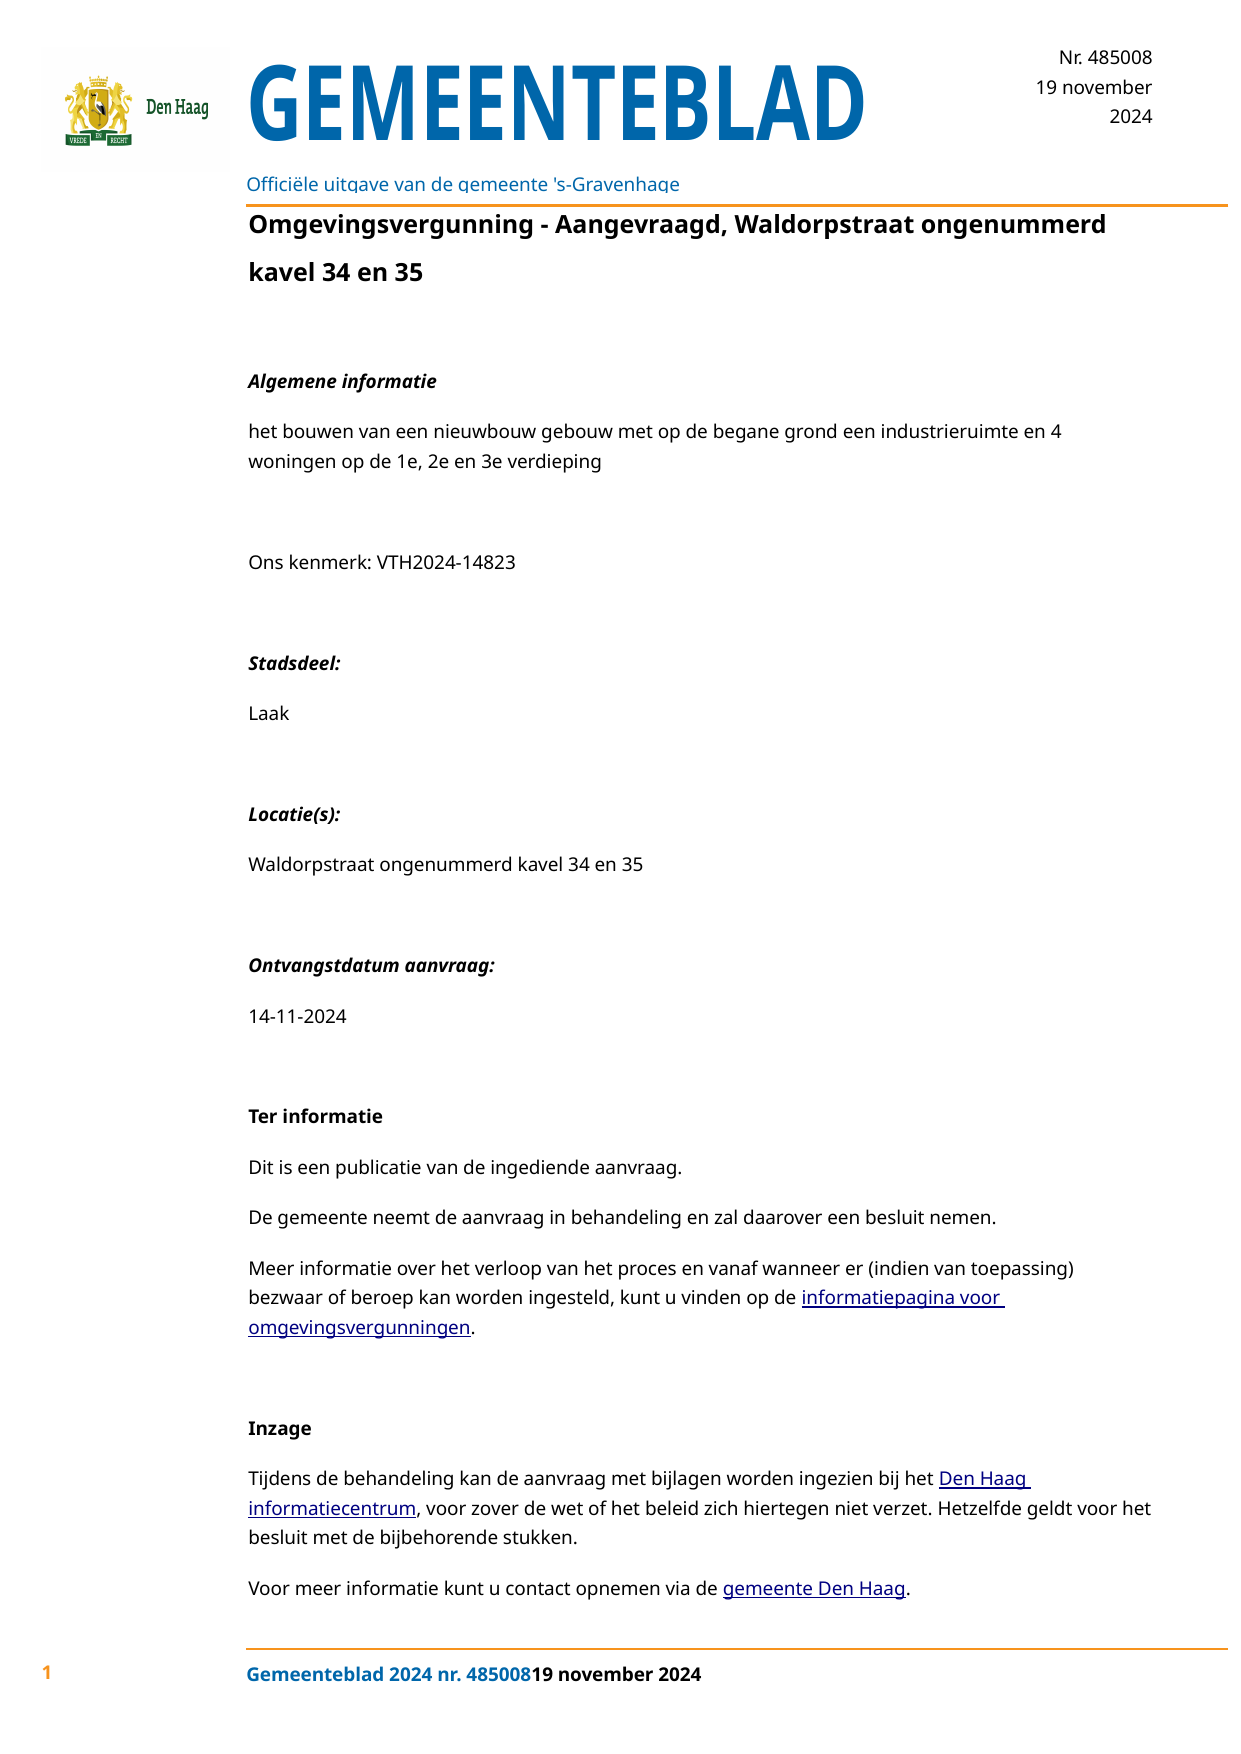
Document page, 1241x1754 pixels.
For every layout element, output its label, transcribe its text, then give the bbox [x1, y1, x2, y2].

text De gemeente neemt de aanvraag in behandeling en zal daarover een besluit nemen. [248, 1204, 1152, 1230]
text Locatie(s): [248, 801, 1152, 827]
text Algemene informatie [248, 368, 1152, 394]
text Meer informatie over het verloop van het proces en vanaf wanneer er (indien van toepassing) bezwaar of beroep kan worden ingesteld, kunt u vinden op de informatiepagina voor omgevingsvergunningen. [248, 1255, 1152, 1340]
text Ons kenmerk: VTH2024-14823 [248, 549, 1152, 575]
text 14-11-2024 [248, 1003, 1152, 1029]
text Voor meer informatie kunt u contact opnemen via de gemeente Den Haag. [248, 1575, 1152, 1601]
text het bouwen van een nieuwbouw gebouw met op de begane grond een industrieruimte en 4 woningen op de 1e, 2e en 3e verdieping [248, 419, 1152, 474]
text Omgevingsvergunning - Aangevraagd, Waldorpstraat ongenummerd kavel 34 en 35 [248, 207, 1152, 288]
text Ter informatie [248, 1104, 1152, 1129]
text Dit is een publicatie van de ingediende aanvraag. [248, 1154, 1152, 1180]
text Tijdens de behandeling kan de aanvraag met bijlagen worden ingezien bij het Den Haag informatiecentrum, voor zover de wet of het beleid zich hiertegen niet verzet. Hetzelfde geldt voor het besluit met de bijbehorende stukken. [248, 1465, 1152, 1550]
text Waldorpstraat ongenummerd kavel 34 en 35 [248, 852, 1152, 877]
text Inzage [248, 1415, 1152, 1441]
text Stadsdeel: [248, 650, 1152, 676]
text Laak [248, 700, 1152, 726]
text Ontvangstdatum aanvraag: [248, 952, 1152, 978]
picture [41, 47, 231, 172]
